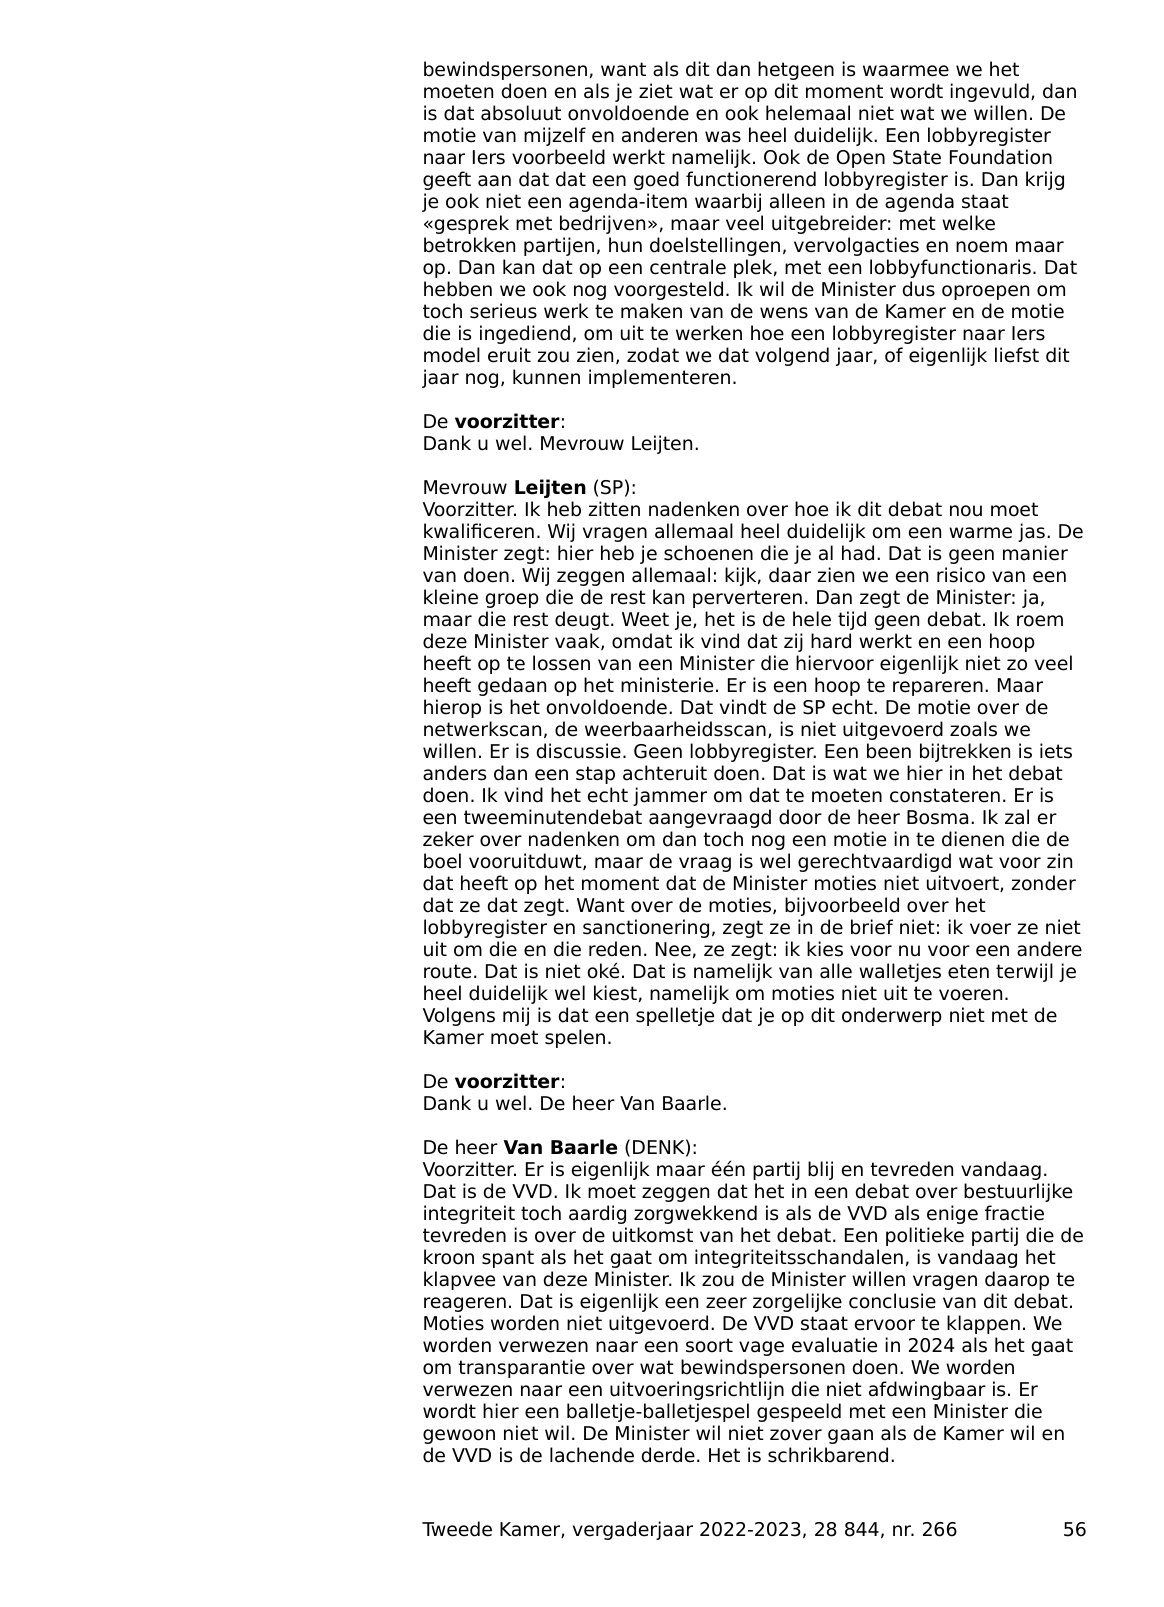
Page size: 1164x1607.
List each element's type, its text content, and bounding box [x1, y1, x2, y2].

text Dank u wel. De heer Van Baarle. [422, 1093, 1087, 1115]
text De heer Van Baarle (DENK): [422, 1137, 1087, 1159]
text De voorzitter: [422, 411, 1087, 433]
text De voorzitter: [422, 1071, 1087, 1093]
text bewindspersonen, want als dit dan hetgeen is waarmee we het moeten doen en als je ziet wat er op dit moment wordt ingevuld, dan is dat absoluut onvoldoende en ook helemaal niet wat we willen. De motie van mijzelf en anderen was heel duidelijk. Een lobbyregister naar Iers voorbeeld werkt namelijk. Ook de Open State Foundation geeft aan dat dat een goed functionerend lobbyregister is. Dan krijg je ook niet een agenda-item waarbij alleen in de agenda staat «gesprek met bedrijven», maar veel uitgebreider: met welke betrokken partijen, hun doelstellingen, vervolgacties en noem maar op. Dan kan dat op een centrale plek, met een lobbyfunctionaris. Dat hebben we ook nog voorgesteld. Ik wil de Minister dus oproepen om toch serieus werk te maken van de wens van de Kamer en de motie die is ingediend, om uit te werken hoe een lobbyregister naar Iers model eruit zou zien, zodat we dat volgend jaar, of eigenlijk liefst dit jaar nog, kunnen implementeren. [422, 59, 1087, 389]
text Voorzitter. Ik heb zitten nadenken over hoe ik dit debat nou moet kwalificeren. Wij vragen allemaal heel duidelijk om een warme jas. De Minister zegt: hier heb je schoenen die je al had. Dat is geen manier van doen. Wij zeggen allemaal: kijk, daar zien we een risico van een kleine groep die de rest kan perverteren. Dan zegt de Minister: ja, maar die rest deugt. Weet je, het is de hele tijd geen debat. Ik roem deze Minister vaak, omdat ik vind dat zij hard werkt en een hoop heeft op te lossen van een Minister die hiervoor eigenlijk niet zo veel heeft gedaan op het ministerie. Er is een hoop te repareren. Maar hierop is het onvoldoende. Dat vindt de SP echt. De motie over de netwerkscan, de weerbaarheidsscan, is niet uitgevoerd zoals we willen. Er is discussie. Geen lobbyregister. Een been bijtrekken is iets anders dan een stap achteruit doen. Dat is wat we hier in het debat doen. Ik vind het echt jammer om dat te moeten constateren. Er is een tweeminutendebat aangevraagd door de heer Bosma. Ik zal er zeker over nadenken om dan toch nog een motie in te dienen die de boel vooruitduwt, maar de vraag is wel gerechtvaardigd wat voor zin dat heeft op het moment dat de Minister moties niet uitvoert, zonder dat ze dat zegt. Want over de moties, bijvoorbeeld over het lobbyregister en sanctionering, zegt ze in de brief niet: ik voer ze niet uit om die en die reden. Nee, ze zegt: ik kies voor nu voor een andere route. Dat is niet oké. Dat is namelijk van alle walletjes eten terwijl je heel duidelijk wel kiest, namelijk om moties niet uit te voeren. Volgens mij is dat een spelletje dat je op dit onderwerp niet met de Kamer moet spelen. [422, 499, 1087, 1048]
text Dank u wel. Mevrouw Leijten. [422, 433, 1087, 455]
text Mevrouw Leijten (SP): [422, 477, 1087, 499]
text Voorzitter. Er is eigenlijk maar één partij blij en tevreden vandaag. Dat is de VVD. Ik moet zeggen dat het in een debat over bestuurlijke integriteit toch aardig zorgwekkend is als de VVD als enige fractie tevreden is over de uitkomst van het debat. Een politieke partij die de kroon spant als het gaat om integriteitsschandalen, is vandaag het klapvee van deze Minister. Ik zou de Minister willen vragen daarop te reageren. Dat is eigenlijk een zeer zorgelijke conclusie van dit debat. Moties worden niet uitgevoerd. De VVD staat ervoor te klappen. We worden verwezen naar een soort vage evaluatie in 2024 als het gaat om transparantie over wat bewindspersonen doen. We worden verwezen naar een uitvoeringsrichtlijn die niet afdwingbaar is. Er wordt hier een balletje-balletjespel gespeeld met een Minister die gewoon niet wil. De Minister wil niet zover gaan als de Kamer wil en de VVD is de lachende derde. Het is schrikbarend. [422, 1159, 1087, 1467]
